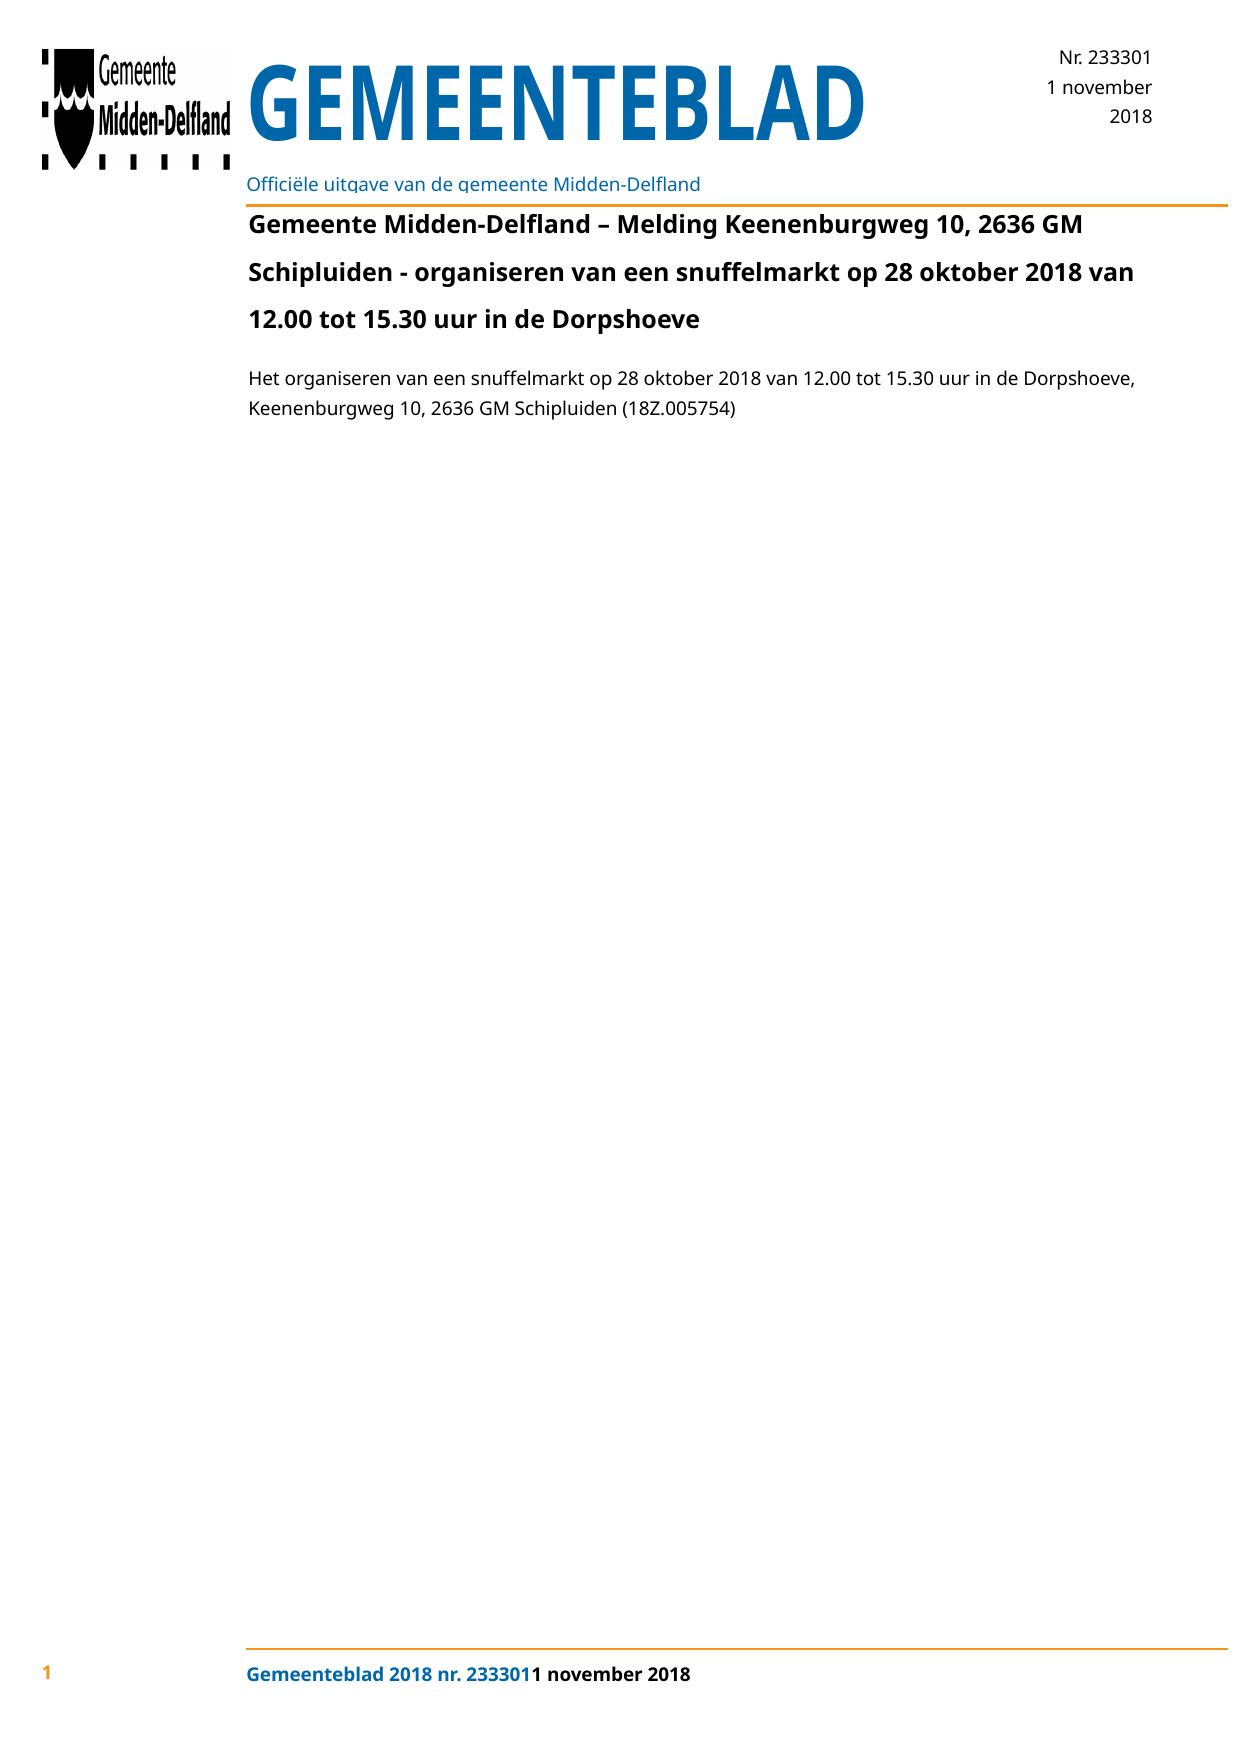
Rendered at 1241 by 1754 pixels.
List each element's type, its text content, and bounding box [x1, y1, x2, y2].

text Het organiseren van een snuffelmarkt op 28 oktober 2018 van 12.00 tot 15.30 uur in de Dorpshoeve, Keenenburgweg 10, 2636 GM Schipluiden (18Z.005754) [248, 366, 1152, 421]
picture [41, 47, 231, 172]
text Gemeente Midden-Delfland – Melding Keenenburgweg 10, 2636 GM Schipluiden - organiseren van een snuffelmarkt op 28 oktober 2018 van 12.00 tot 15.30 uur in de Dorpshoeve [248, 207, 1152, 336]
